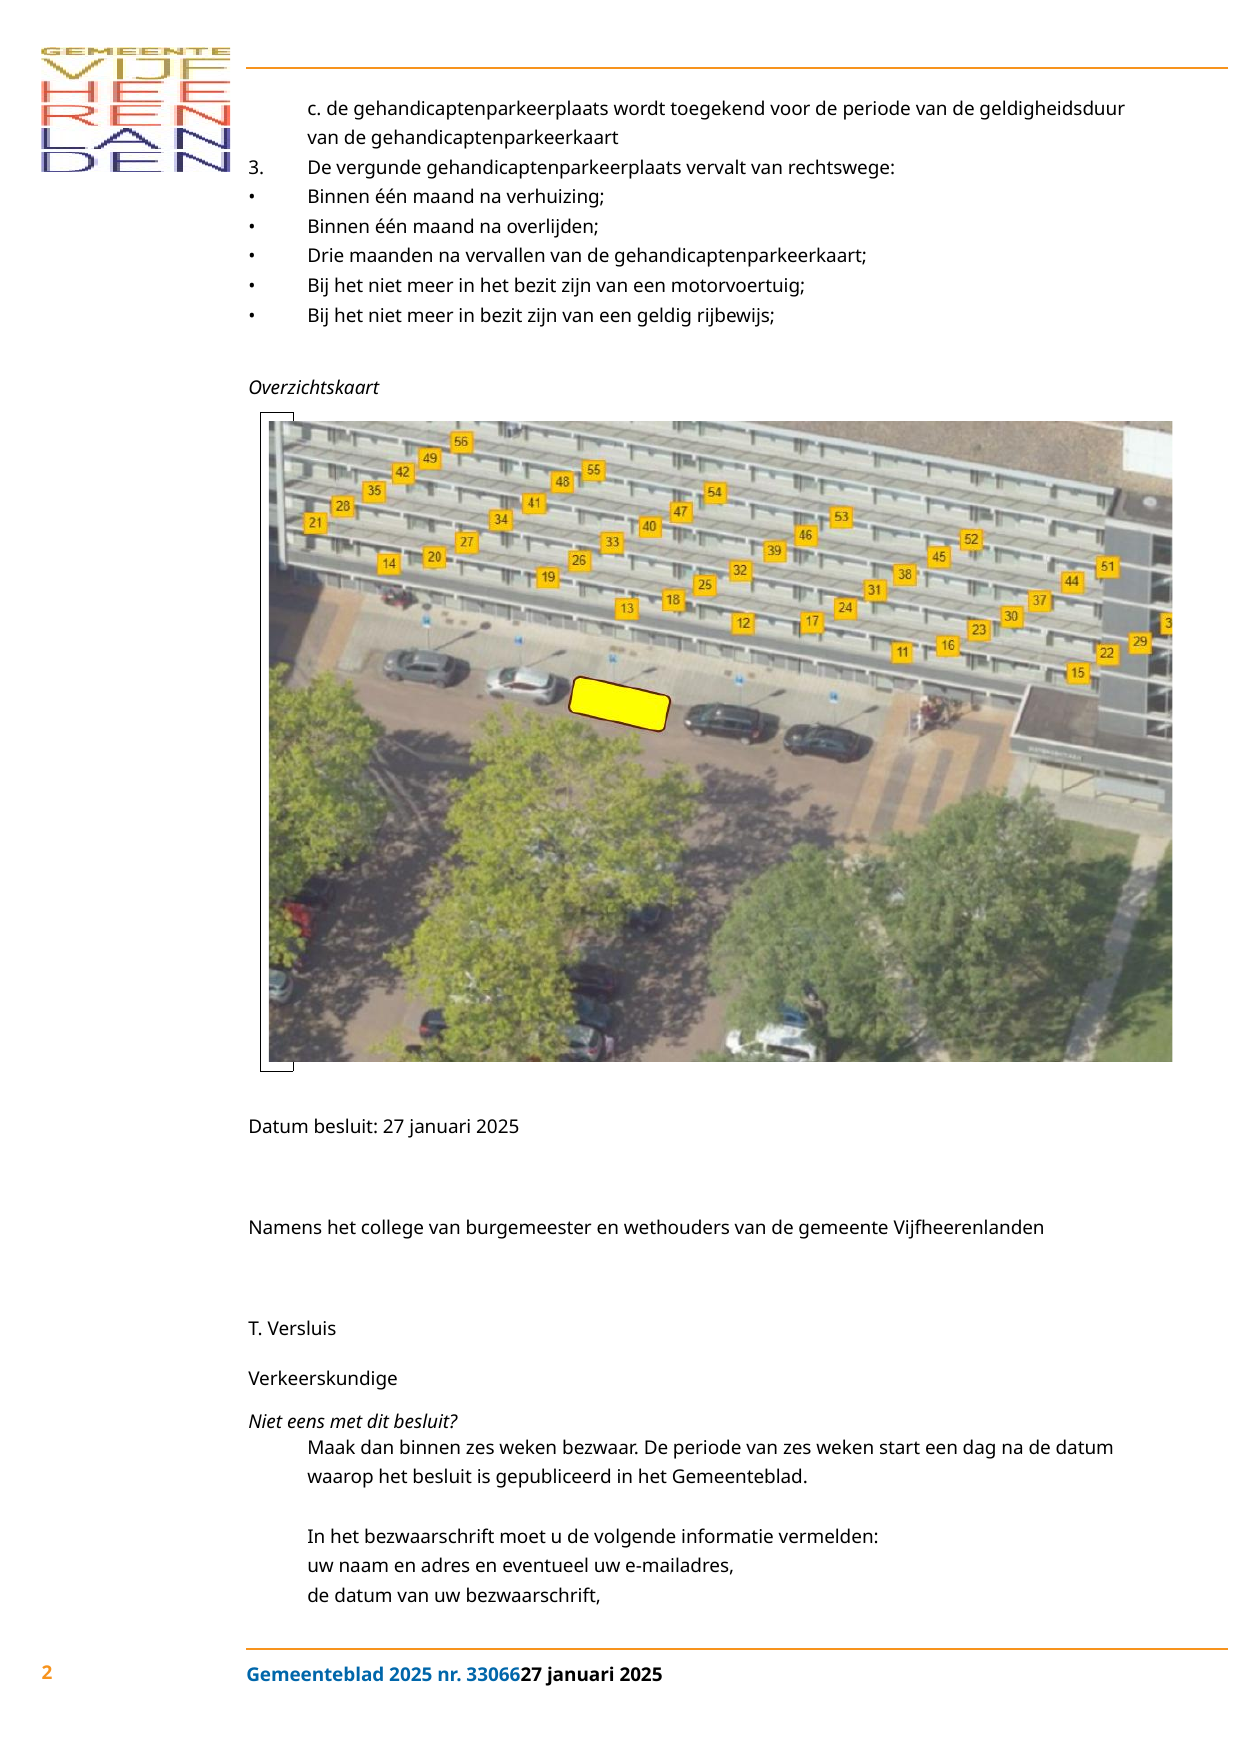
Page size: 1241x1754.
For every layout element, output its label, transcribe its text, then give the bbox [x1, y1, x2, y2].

text Verkeerskundige [248, 1365, 1152, 1391]
list uw naam en adres en eventueel uw e-mailadres, [248, 1552, 1152, 1578]
list In het bezwaarschrift moet u de volgende informatie vermelden: [248, 1523, 1152, 1549]
list Maak dan binnen zes weken bezwaar. De periode van zes weken start een dag na de datum waarop het besluit is gepubliceerd in het Gemeenteblad. [248, 1434, 1152, 1489]
text Namens het college van burgemeester en wethouders van de gemeente Vijfheerenlanden [248, 1214, 1152, 1240]
text Overzichtskaart [248, 374, 1152, 400]
text Niet eens met dit besluit? [248, 1408, 1152, 1434]
list Bij het niet meer in het bezit zijn van een motorvoertuig; [248, 272, 1152, 298]
list c. de gehandicaptenparkeerplaats wordt toegekend voor de periode van de geldigheidsduur van de gehandicaptenparkeerkaart [248, 95, 1152, 150]
list De vergunde gehandicaptenparkeerplaats vervalt van rechtswege: [248, 154, 1152, 180]
list Binnen één maand na overlijden; [248, 213, 1152, 239]
text Datum besluit: 27 januari 2025 [248, 1113, 1152, 1139]
list Binnen één maand na verhuizing; [248, 183, 1152, 209]
list Bij het niet meer in bezit zijn van een geldig rijbewijs; [248, 302, 1152, 328]
list de datum van uw bezwaarschrift, [248, 1582, 1152, 1608]
list Drie maanden na vervallen van de gehandicaptenparkeerkaart; [248, 243, 1152, 268]
text T. Versluis [248, 1315, 1152, 1341]
picture [268, 421, 1173, 1062]
picture [41, 47, 231, 172]
